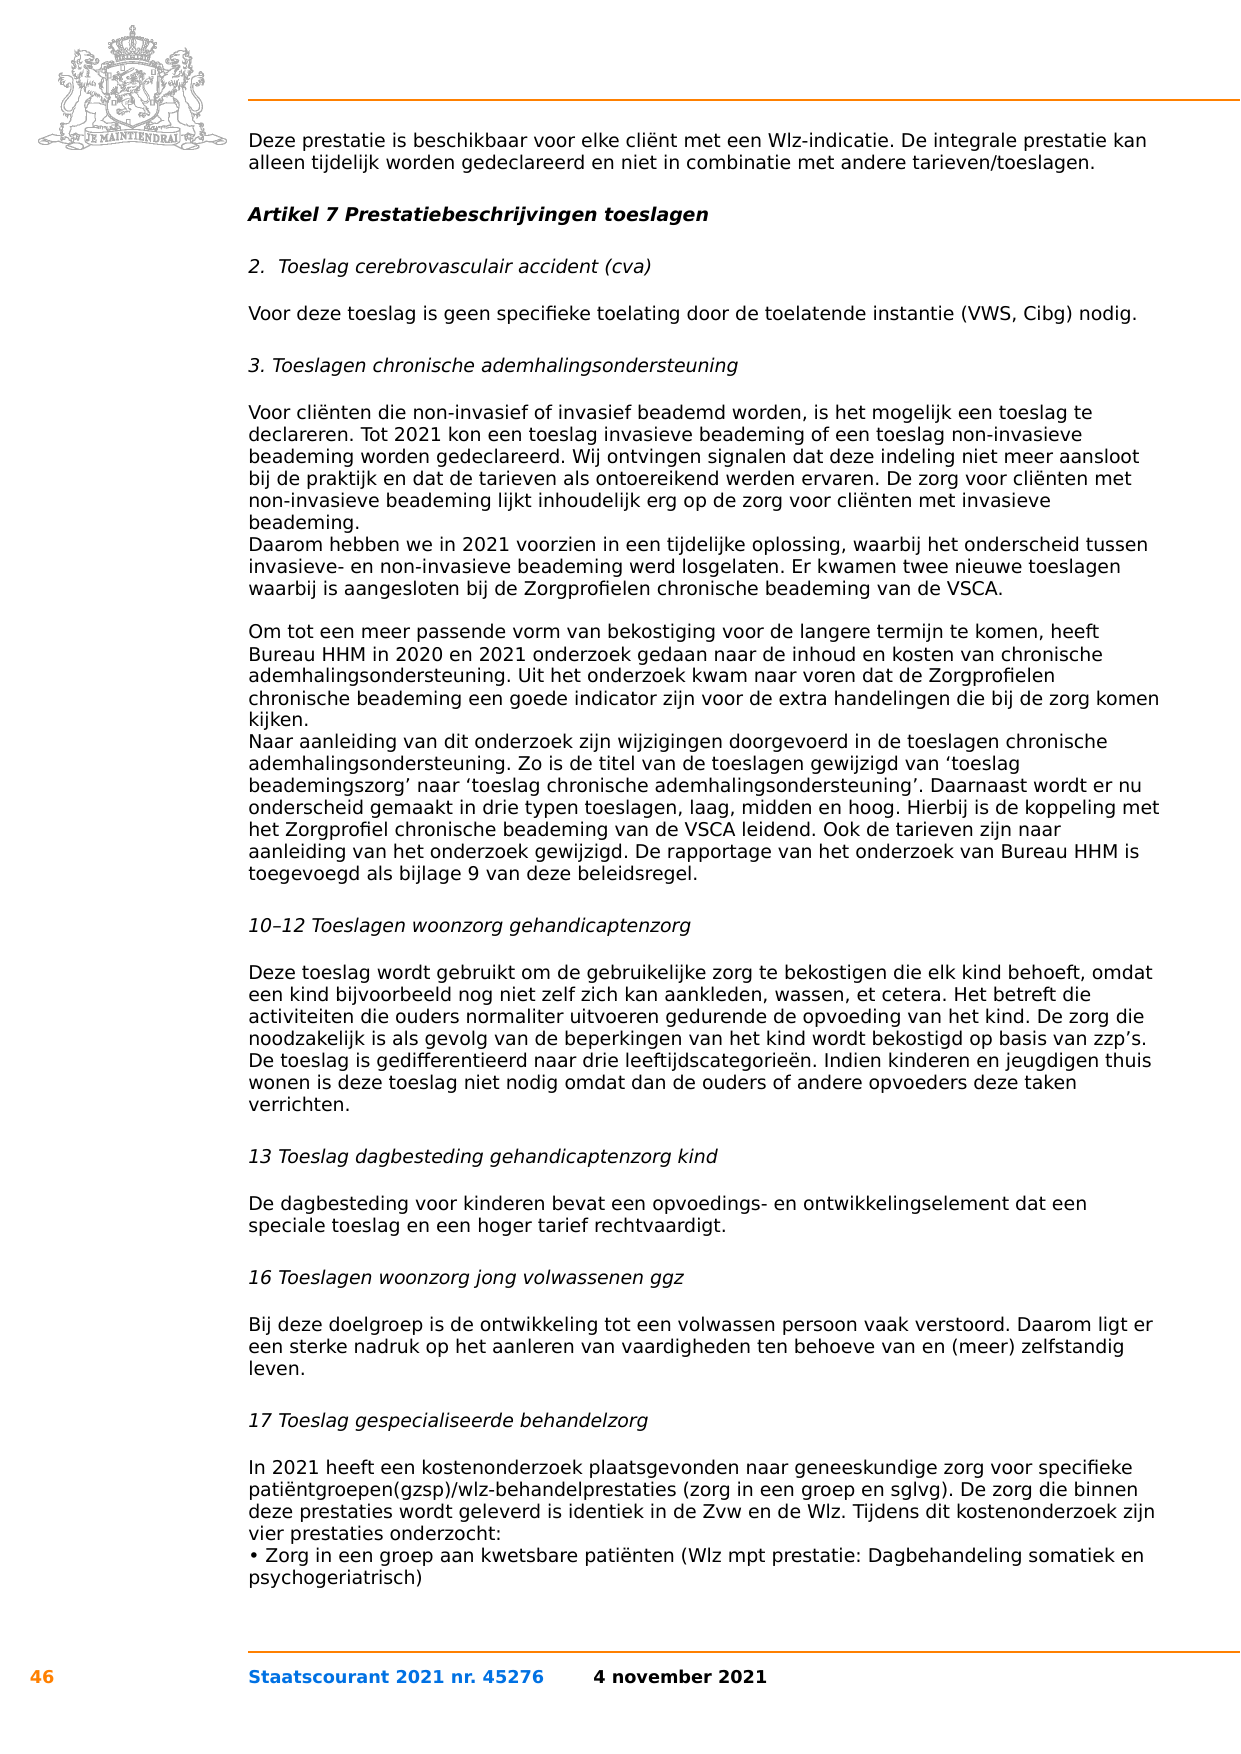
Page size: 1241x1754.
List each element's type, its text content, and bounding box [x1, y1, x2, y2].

text Voor deze toeslag is geen specifieke toelating door de toelatende instantie (VWS, Cibg) nodig. [248, 303, 1163, 325]
text Om tot een meer passende vorm van bekostiging voor de langere termijn te komen, heeft Bureau HHM in 2020 en 2021 onderzoek gedaan naar de inhoud en kosten van chronische ademhalingsondersteuning. Uit het onderzoek kwam naar voren dat de Zorgprofielen chronische beademing een goede indicator zijn voor de extra handelingen die bij de zorg komen kijken. [248, 621, 1163, 731]
text Daarom hebben we in 2021 voorzien in een tijdelijke oplossing, waarbij het onderscheid tussen invasieve- en non-invasieve beademing werd losgelaten. Er kwamen twee nieuwe toeslagen waarbij is aangesloten bij de Zorgprofielen chronische beademing van de VSCA. [248, 534, 1163, 599]
text Deze toeslag wordt gebruikt om de gebruikelijke zorg te bekostigen die elk kind behoeft, omdat een kind bijvoorbeeld nog niet zelf zich kan aankleden, wassen, et cetera. Het betreft die activiteiten die ouders normaliter uitvoeren gedurende de opvoeding van het kind. De zorg die noodzakelijk is als gevolg van de beperkingen van het kind wordt bekostigd op basis van zzp’s. De toeslag is gedifferentieerd naar drie leeftijdscategorieën. Indien kinderen en jeugdigen thuis wonen is deze toeslag niet nodig omdat dan de ouders of andere opvoeders deze taken verrichten. [248, 962, 1163, 1116]
text Bij deze doelgroep is de ontwikkeling tot een volwassen persoon vaak verstoord. Daarom ligt er een sterke nadruk op het aanleren van vaardigheden ten behoeve van en (meer) zelfstandig leven. [248, 1314, 1163, 1380]
subtitle 17 Toeslag gespecialiseerde behandelzorg [248, 1410, 1163, 1432]
text In 2021 heeft een kostenonderzoek plaatsgevonden naar geneeskundige zorg voor specifieke patiëntgroepen(gzsp)/wlz-behandelprestaties (zorg in een groep en sglvg). De zorg die binnen deze prestaties wordt geleverd is identiek in de Zvw en de Wlz. Tijdens dit kostenonderzoek zijn vier prestaties onderzocht: [248, 1457, 1163, 1545]
text Deze prestatie is beschikbaar voor elke cliënt met een Wlz-indicatie. De integrale prestatie kan alleen tijdelijk worden gedeclareerd en niet in combinatie met andere tarieven/toeslagen. [248, 130, 1163, 174]
text Voor cliënten die non-invasief of invasief beademd worden, is het mogelijk een toeslag te declareren. Tot 2021 kon een toeslag invasieve beademing of een toeslag non-invasieve beademing worden gedeclareerd. Wij ontvingen signalen dat deze indeling niet meer aansloot bij de praktijk en dat de tarieven als ontoereikend werden ervaren. De zorg voor cliënten met non-invasieve beademing lijkt inhoudelijk erg op de zorg voor cliënten met invasieve beademing. [248, 402, 1163, 534]
subtitle 2. Toeslag cerebrovasculair accident (cva) [248, 256, 1163, 278]
subtitle 3. Toeslagen chronische ademhalingsondersteuning [248, 355, 1163, 377]
subtitle 16 Toeslagen woonzorg jong volwassenen ggz [248, 1267, 1163, 1289]
subtitle Artikel 7 Prestatiebeschrijvingen toeslagen [248, 204, 1163, 226]
picture [38, 25, 227, 150]
text De dagbesteding voor kinderen bevat een opvoedings- en ontwikkelingselement dat een speciale toeslag en een hoger tarief rechtvaardigt. [248, 1193, 1163, 1237]
text • Zorg in een groep aan kwetsbare patiënten (Wlz mpt prestatie: Dagbehandeling somatiek en psychogeriatrisch) [248, 1545, 1163, 1589]
subtitle 10–12 Toeslagen woonzorg gehandicaptenzorg [248, 915, 1163, 937]
text Naar aanleiding van dit onderzoek zijn wijzigingen doorgevoerd in de toeslagen chronische ademhalingsondersteuning. Zo is de titel van de toeslagen gewijzigd van ‘toeslag beademingszorg’ naar ‘toeslag chronische ademhalingsondersteuning’. Daarnaast wordt er nu onderscheid gemaakt in drie typen toeslagen, laag, midden en hoog. Hierbij is de koppeling met het Zorgprofiel chronische beademing van de VSCA leidend. Ook de tarieven zijn naar aanleiding van het onderzoek gewijzigd. De rapportage van het onderzoek van Bureau HHM is toegevoegd als bijlage 9 van deze beleidsregel. [248, 731, 1163, 885]
subtitle 13 Toeslag dagbesteding gehandicaptenzorg kind [248, 1146, 1163, 1168]
